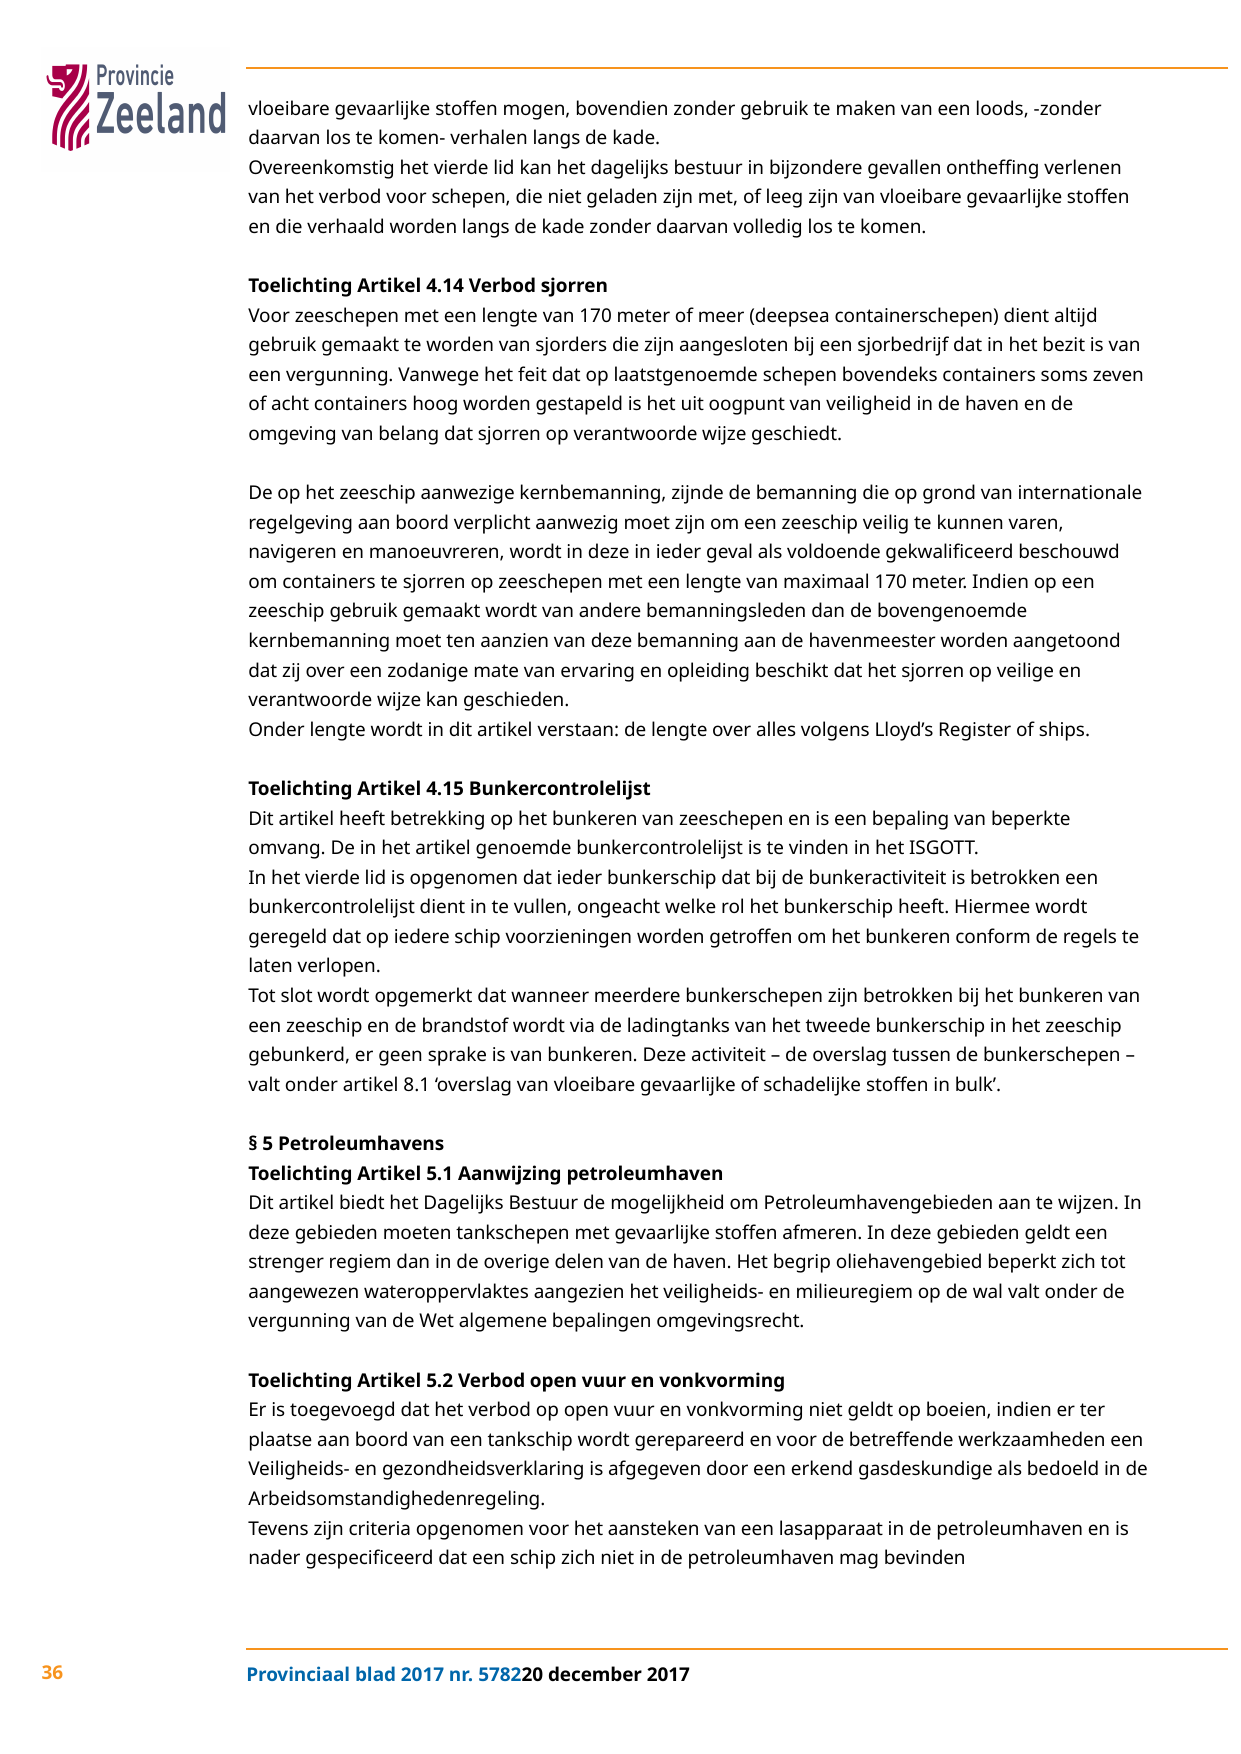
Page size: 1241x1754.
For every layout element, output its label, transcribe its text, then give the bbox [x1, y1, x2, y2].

text Tevens zijn criteria opgenomen voor het aansteken van een lasapparaat in de petroleumhaven en is nader gespecificeerd dat een schip zich niet in de petroleumhaven mag bevinden [248, 1515, 1152, 1570]
picture [41, 47, 231, 172]
text Toelichting Artikel 5.1 Aanwijzing petroleumhaven [248, 1160, 1152, 1186]
text Overeenkomstig het vierde lid kan het dagelijks bestuur in bijzondere gevallen ontheffing verlenen van het verbod voor schepen, die niet geladen zijn met, of leeg zijn van vloeibare gevaarlijke stoffen en die verhaald worden langs de kade zonder daarvan volledig los te komen. [248, 154, 1152, 239]
text De op het zeeschip aanwezige kernbemanning, zijnde de bemanning die op grond van internationale regelgeving aan boord verplicht aanwezig moet zijn om een zeeschip veilig te kunnen varen, navigeren en manoeuvreren, wordt in deze in ieder geval als voldoende gekwalificeerd beschouwd om containers te sjorren op zeeschepen met een lengte van maximaal 170 meter. Indien op een zeeschip gebruik gemaakt wordt van andere bemanningsleden dan de bovengenoemde kernbemanning moet ten aanzien van deze bemanning aan de havenmeester worden aangetoond dat zij over een zodanige mate van ervaring en opleiding beschikt dat het sjorren op veilige en verantwoorde wijze kan geschieden. [248, 479, 1152, 712]
text Er is toegevoegd dat het verbod op open vuur en vonkvorming niet geldt op boeien, indien er ter plaatse aan boord van een tankschip wordt gerepareerd en voor de betreffende werkzaamheden een Veiligheids- en gezondheidsverklaring is afgegeven door een erkend gasdeskundige als bedoeld in de Arbeidsomstandighedenregeling. [248, 1396, 1152, 1511]
text § 5 Petroleumhavens [248, 1130, 1152, 1156]
text In het vierde lid is opgenomen dat ieder bunkerschip dat bij de bunkeractiviteit is betrokken een bunkercontrolelijst dient in te vullen, ongeacht welke rol het bunkerschip heeft. Hiermee wordt geregeld dat op iedere schip voorzieningen worden getroffen om het bunkeren conform de regels te laten verlopen. [248, 864, 1152, 978]
text Toelichting Artikel 5.2 Verbod open vuur en vonkvorming [248, 1367, 1152, 1393]
text Dit artikel biedt het Dagelijks Bestuur de mogelijkheid om Petroleumhavengebieden aan te wijzen. In deze gebieden moeten tankschepen met gevaarlijke stoffen afmeren. In deze gebieden geldt een strenger regiem dan in de overige delen van de haven. Het begrip oliehavengebied beperkt zich tot aangewezen wateroppervlaktes aangezien het veiligheids- en milieuregiem op de wal valt onder de vergunning van de Wet algemene bepalingen omgevingsrecht. [248, 1189, 1152, 1333]
text Onder lengte wordt in dit artikel verstaan: de lengte over alles volgens Lloyd’s Register of ships. [248, 716, 1152, 742]
text vloeibare gevaarlijke stoffen mogen, bovendien zonder gebruik te maken van een loods, -zonder daarvan los te komen- verhalen langs de kade. [248, 95, 1152, 150]
text Toelichting Artikel 4.15 Bunkercontrolelijst [248, 775, 1152, 801]
text Tot slot wordt opgemerkt dat wanneer meerdere bunkerschepen zijn betrokken bij het bunkeren van een zeeschip en de brandstof wordt via de ladingtanks van het tweede bunkerschip in het zeeschip gebunkerd, er geen sprake is van bunkeren. Deze activiteit – de overslag tussen de bunkerschepen – valt onder artikel 8.1 ‘overslag van vloeibare gevaarlijke of schadelijke stoffen in bulk’. [248, 982, 1152, 1097]
text Voor zeeschepen met een lengte van 170 meter of meer (deepsea containerschepen) dient altijd gebruik gemaakt te worden van sjorders die zijn aangesloten bij een sjorbedrijf dat in het bezit is van een vergunning. Vanwege het feit dat op laatstgenoemde schepen bovendeks containers soms zeven of acht containers hoog worden gestapeld is het uit oogpunt van veiligheid in de haven en de omgeving van belang dat sjorren op verantwoorde wijze geschiedt. [248, 302, 1152, 446]
text Dit artikel heeft betrekking op het bunkeren van zeeschepen en is een bepaling van beperkte omvang. De in het artikel genoemde bunkercontrolelijst is te vinden in het ISGOTT. [248, 805, 1152, 860]
text Toelichting Artikel 4.14 Verbod sjorren [248, 272, 1152, 298]
